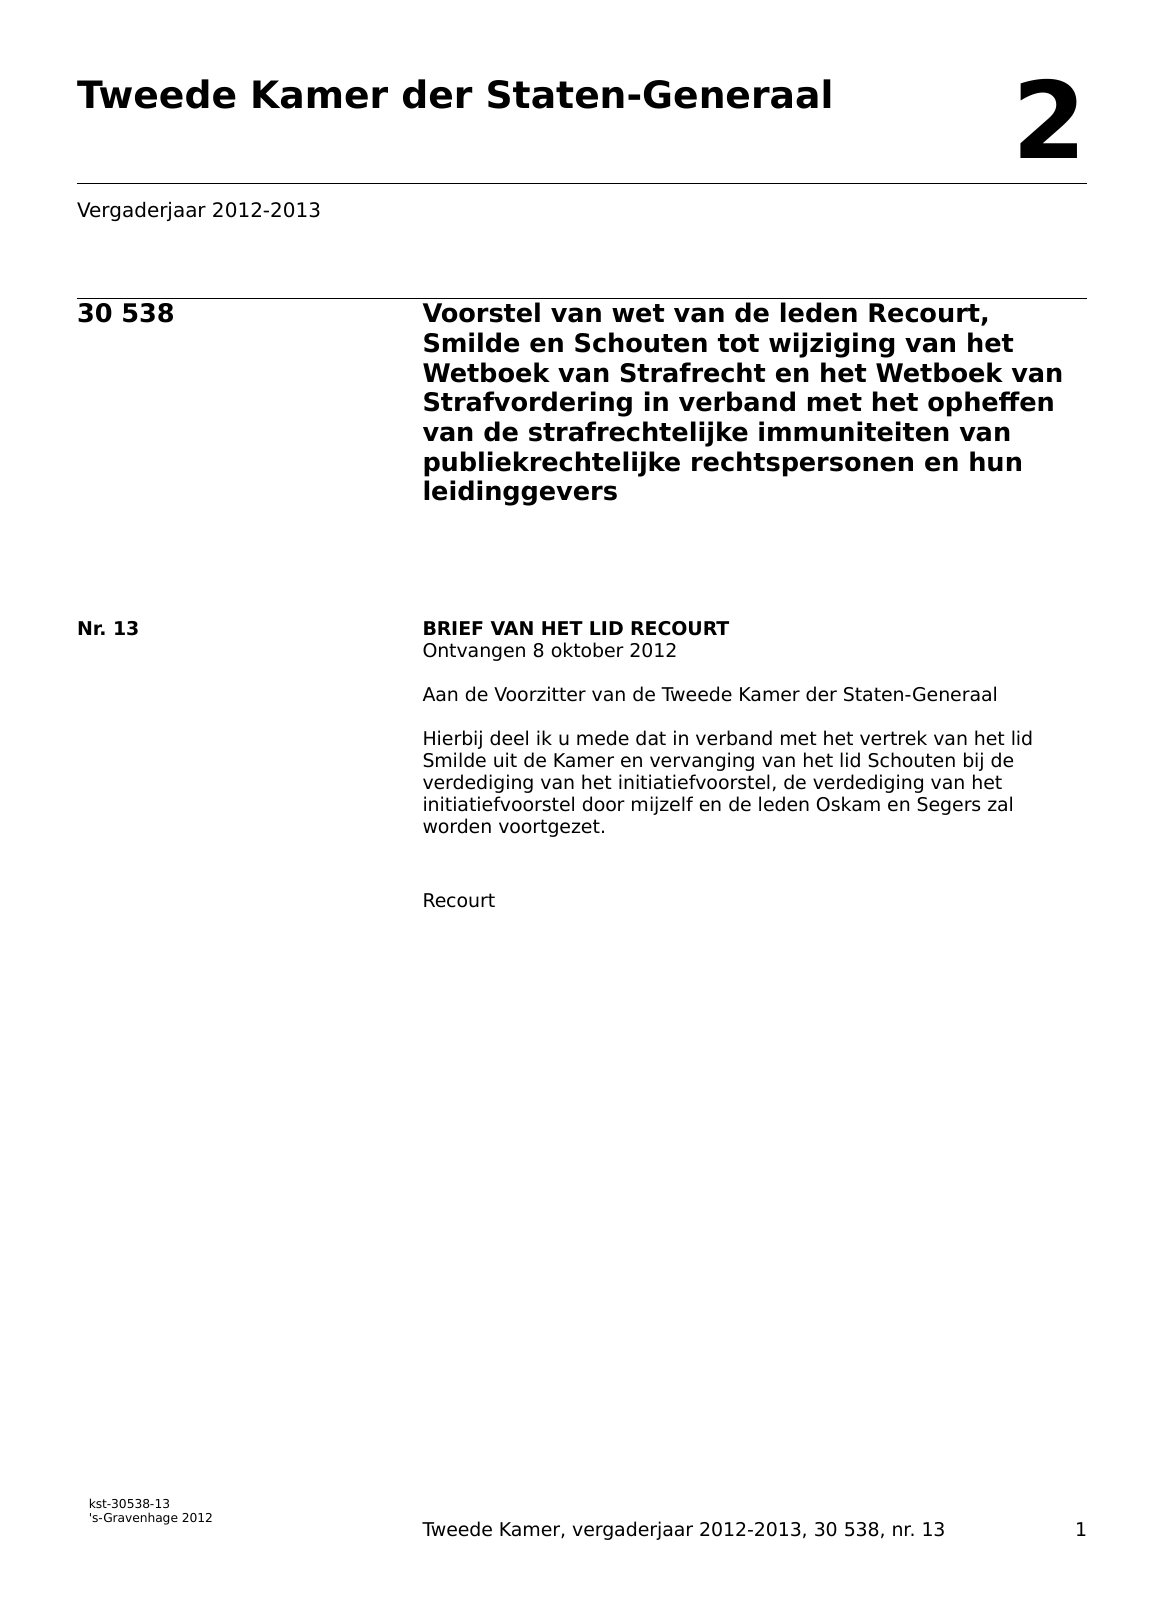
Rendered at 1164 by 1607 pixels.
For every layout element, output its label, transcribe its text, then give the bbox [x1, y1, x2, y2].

subtitle Nr. 13 BRIEF VAN HET LID RECOURT [77, 618, 1087, 640]
text Recourt [422, 868, 1087, 912]
text Hierbij deel ik u mede dat in verband met het vertrek van het lid Smilde uit de Kamer en vervanging van het lid Schouten bij de verdediging van het initiatiefvoorstel, de verdediging van het initiatiefvoorstel door mijzelf en de leden Oskam en Segers zal worden voortgezet. [422, 728, 1087, 838]
table_header 2 [886, 59, 1087, 183]
table_header Tweede Kamer der Staten-Generaal [77, 59, 886, 183]
text 's-Gravenhage 2012 [88, 1511, 323, 1525]
table_cell Vergaderjaar 2012-2013 [77, 184, 1087, 298]
text Aan de Voorzitter van de Tweede Kamer der Staten-Generaal [422, 684, 1087, 706]
text Ontvangen 8 oktober 2012 [422, 640, 1087, 662]
subtitle 30 538 Voorstel van wet van de leden Recourt, Smilde en Schouten tot wijziging van het Wetboek van Strafrecht en het Wetboek van Strafvordering in verband met het opheffen van de strafrechtelijke immuniteiten van publiekrechtelijke rechtspersonen en hun leidinggevers [77, 299, 1087, 507]
text kst-30538-13 [88, 1497, 323, 1511]
